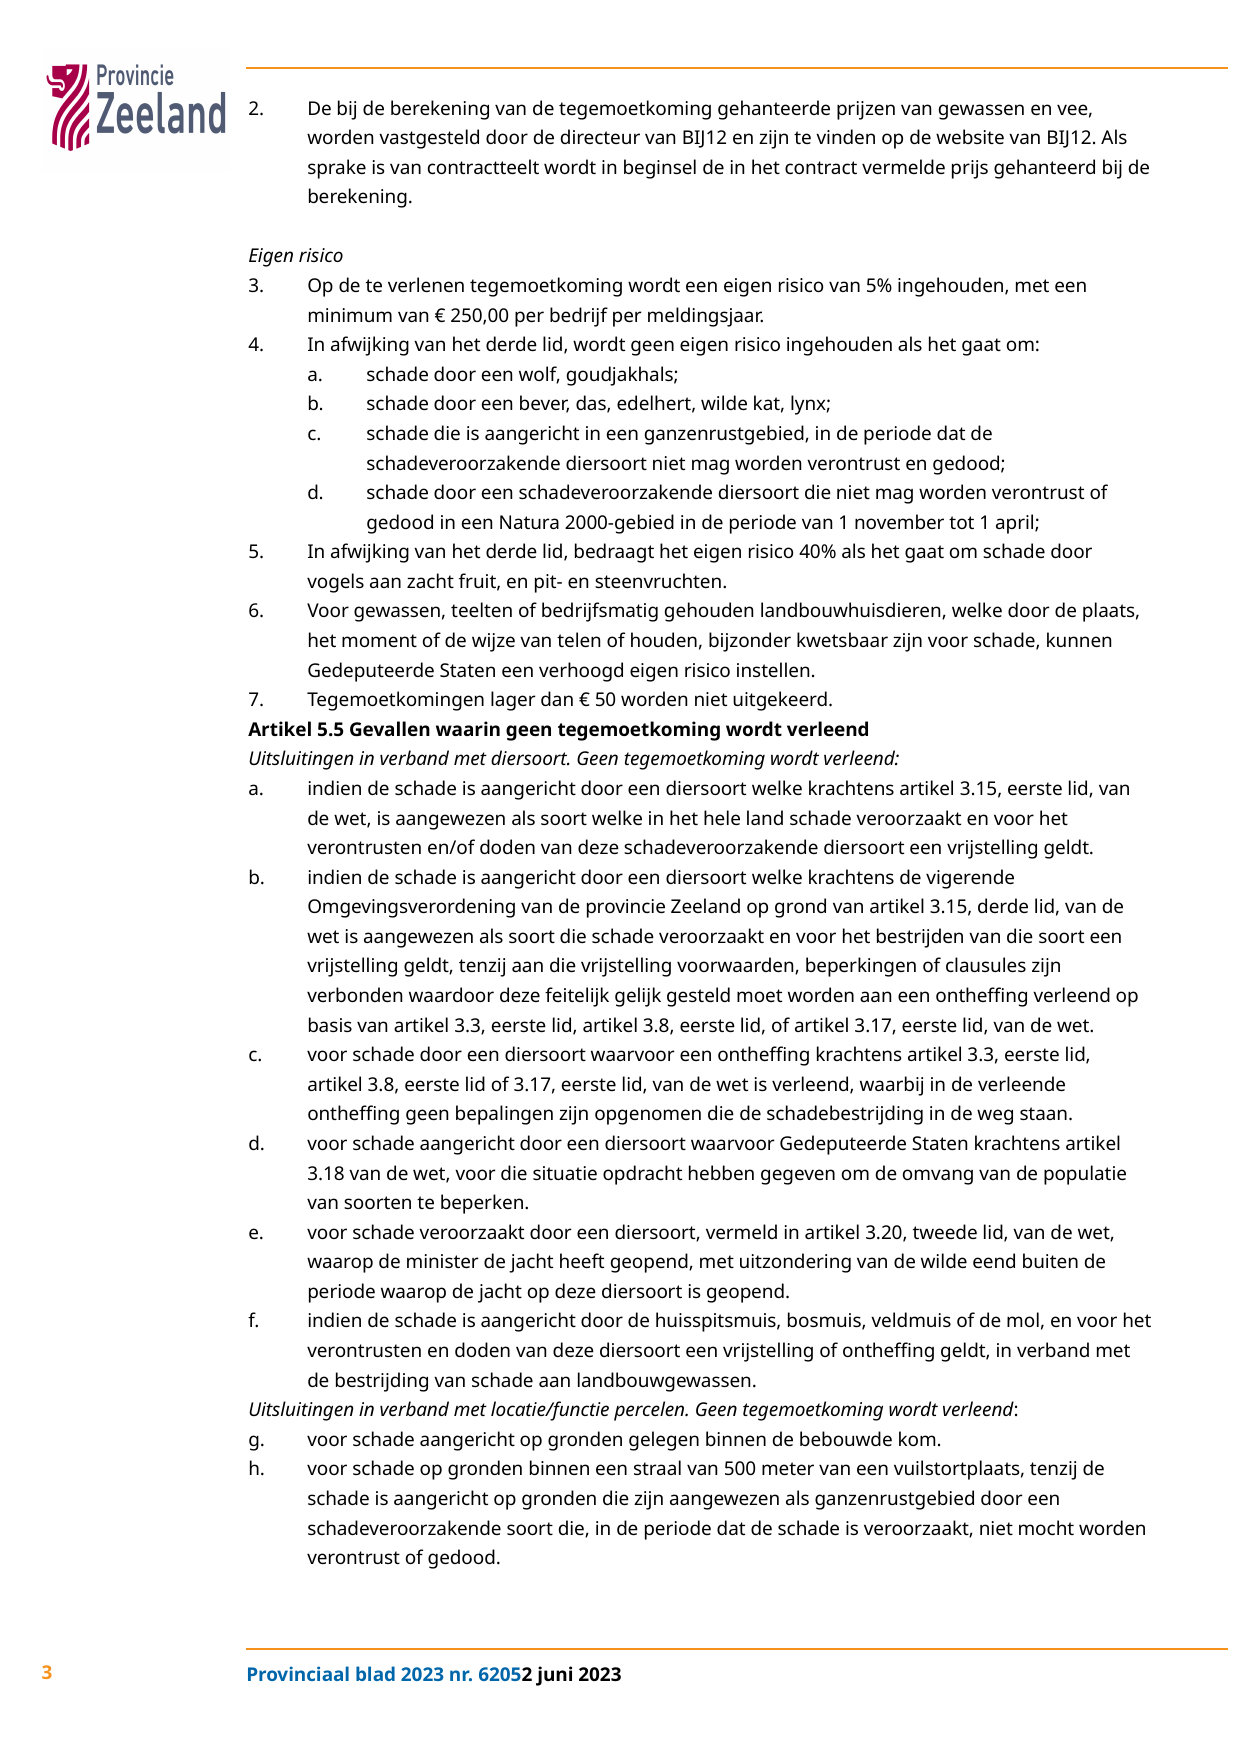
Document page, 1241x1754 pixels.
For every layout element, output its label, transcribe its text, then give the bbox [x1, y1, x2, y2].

list indien de schade is aangericht door de huisspitsmuis, bosmuis, veldmuis of de mol, en voor het verontrusten en doden van deze diersoort een vrijstelling of ontheffing geldt, in verband met de bestrijding van schade aan landbouwgewassen. [248, 1308, 1152, 1393]
text Uitsluitingen in verband met locatie/functie percelen. Geen tegemoetkoming wordt verleend: [248, 1396, 1152, 1422]
list voor schade op gronden binnen een straal van 500 meter van een vuilstortplaats, tenzij de schade is aangericht op gronden die zijn aangewezen als ganzenrustgebied door een schadeveroorzakende soort die, in de periode dat de schade is veroorzaakt, niet mocht worden verontrust of gedood. [248, 1456, 1152, 1570]
list Voor gewassen, teelten of bedrijfsmatig gehouden landbouwhuisdieren, welke door de plaats, het moment of de wijze van telen of houden, bijzonder kwetsbaar zijn voor schade, kunnen Gedeputeerde Staten een verhoogd eigen risico instellen. [248, 598, 1152, 683]
text Eigen risico [248, 243, 1152, 268]
list voor schade door een diersoort waarvoor een ontheffing krachtens artikel 3.3, eerste lid, artikel 3.8, eerste lid of 3.17, eerste lid, van de wet is verleend, waarbij in de verleende ontheffing geen bepalingen zijn opgenomen die de schadebestrijding in de weg staan. [248, 1041, 1152, 1126]
picture [41, 47, 231, 172]
list schade door een bever, das, edelhert, wilde kat, lynx; [307, 391, 1152, 416]
list Op de te verlenen tegemoetkoming wordt een eigen risico van 5% ingehouden, met een minimum van € 250,00 per bedrijf per meldingsjaar. [248, 272, 1152, 328]
list Tegemoetkomingen lager dan € 50 worden niet uitgekeerd. [248, 686, 1152, 712]
list schade door een schadeveroorzakende diersoort die niet mag worden verontrust of gedood in een Natura 2000-gebied in de periode van 1 november tot 1 april; [307, 479, 1152, 535]
list De bij de berekening van de tegemoetkoming gehanteerde prijzen van gewassen en vee, worden vastgesteld door de directeur van BIJ12 en zijn te vinden op de website van BIJ12. Als sprake is van contractteelt wordt in beginsel de in het contract vermelde prijs gehanteerd bij de berekening. [248, 95, 1152, 209]
list schade die is aangericht in een ganzenrustgebied, in de periode dat de schadeveroorzakende diersoort niet mag worden verontrust en gedood; [307, 420, 1152, 476]
list indien de schade is aangericht door een diersoort welke krachtens artikel 3.15, eerste lid, van de wet, is aangewezen als soort welke in het hele land schade veroorzaakt en voor het verontrusten en/of doden van deze schadeveroorzakende diersoort een vrijstelling geldt. [248, 775, 1152, 860]
list In afwijking van het derde lid, bedraagt het eigen risico 40% als het gaat om schade door vogels aan zacht fruit, en pit- en steenvruchten. [248, 538, 1152, 594]
list schade door een wolf, goudjakhals; [307, 361, 1152, 387]
list voor schade aangericht op gronden gelegen binnen de bebouwde kom. [248, 1426, 1152, 1452]
text Artikel 5.5 Gevallen waarin geen tegemoetkoming wordt verleend [248, 716, 1152, 742]
list voor schade veroorzaakt door een diersoort, vermeld in artikel 3.20, tweede lid, van de wet, waarop de minister de jacht heeft geopend, met uitzondering van de wilde eend buiten de periode waarop de jacht op deze diersoort is geopend. [248, 1219, 1152, 1304]
list In afwijking van het derde lid, wordt geen eigen risico ingehouden als het gaat om: [248, 331, 1152, 357]
text Uitsluitingen in verband met diersoort. Geen tegemoetkoming wordt verleend: [248, 746, 1152, 771]
list voor schade aangericht door een diersoort waarvoor Gedeputeerde Staten krachtens artikel 3.18 van de wet, voor die situatie opdracht hebben gegeven om de omvang van de populatie van soorten te beperken. [248, 1130, 1152, 1215]
list indien de schade is aangericht door een diersoort welke krachtens de vigerende Omgevingsverordening van de provincie Zeeland op grond van artikel 3.15, derde lid, van de wet is aangewezen als soort die schade veroorzaakt en voor het bestrijden van die soort een vrijstelling geldt, tenzij aan die vrijstelling voorwaarden, beperkingen of clausules zijn verbonden waardoor deze feitelijk gelijk gesteld moet worden aan een ontheffing verleend op basis van artikel 3.3, eerste lid, artikel 3.8, eerste lid, of artikel 3.17, eerste lid, van de wet. [248, 864, 1152, 1038]
